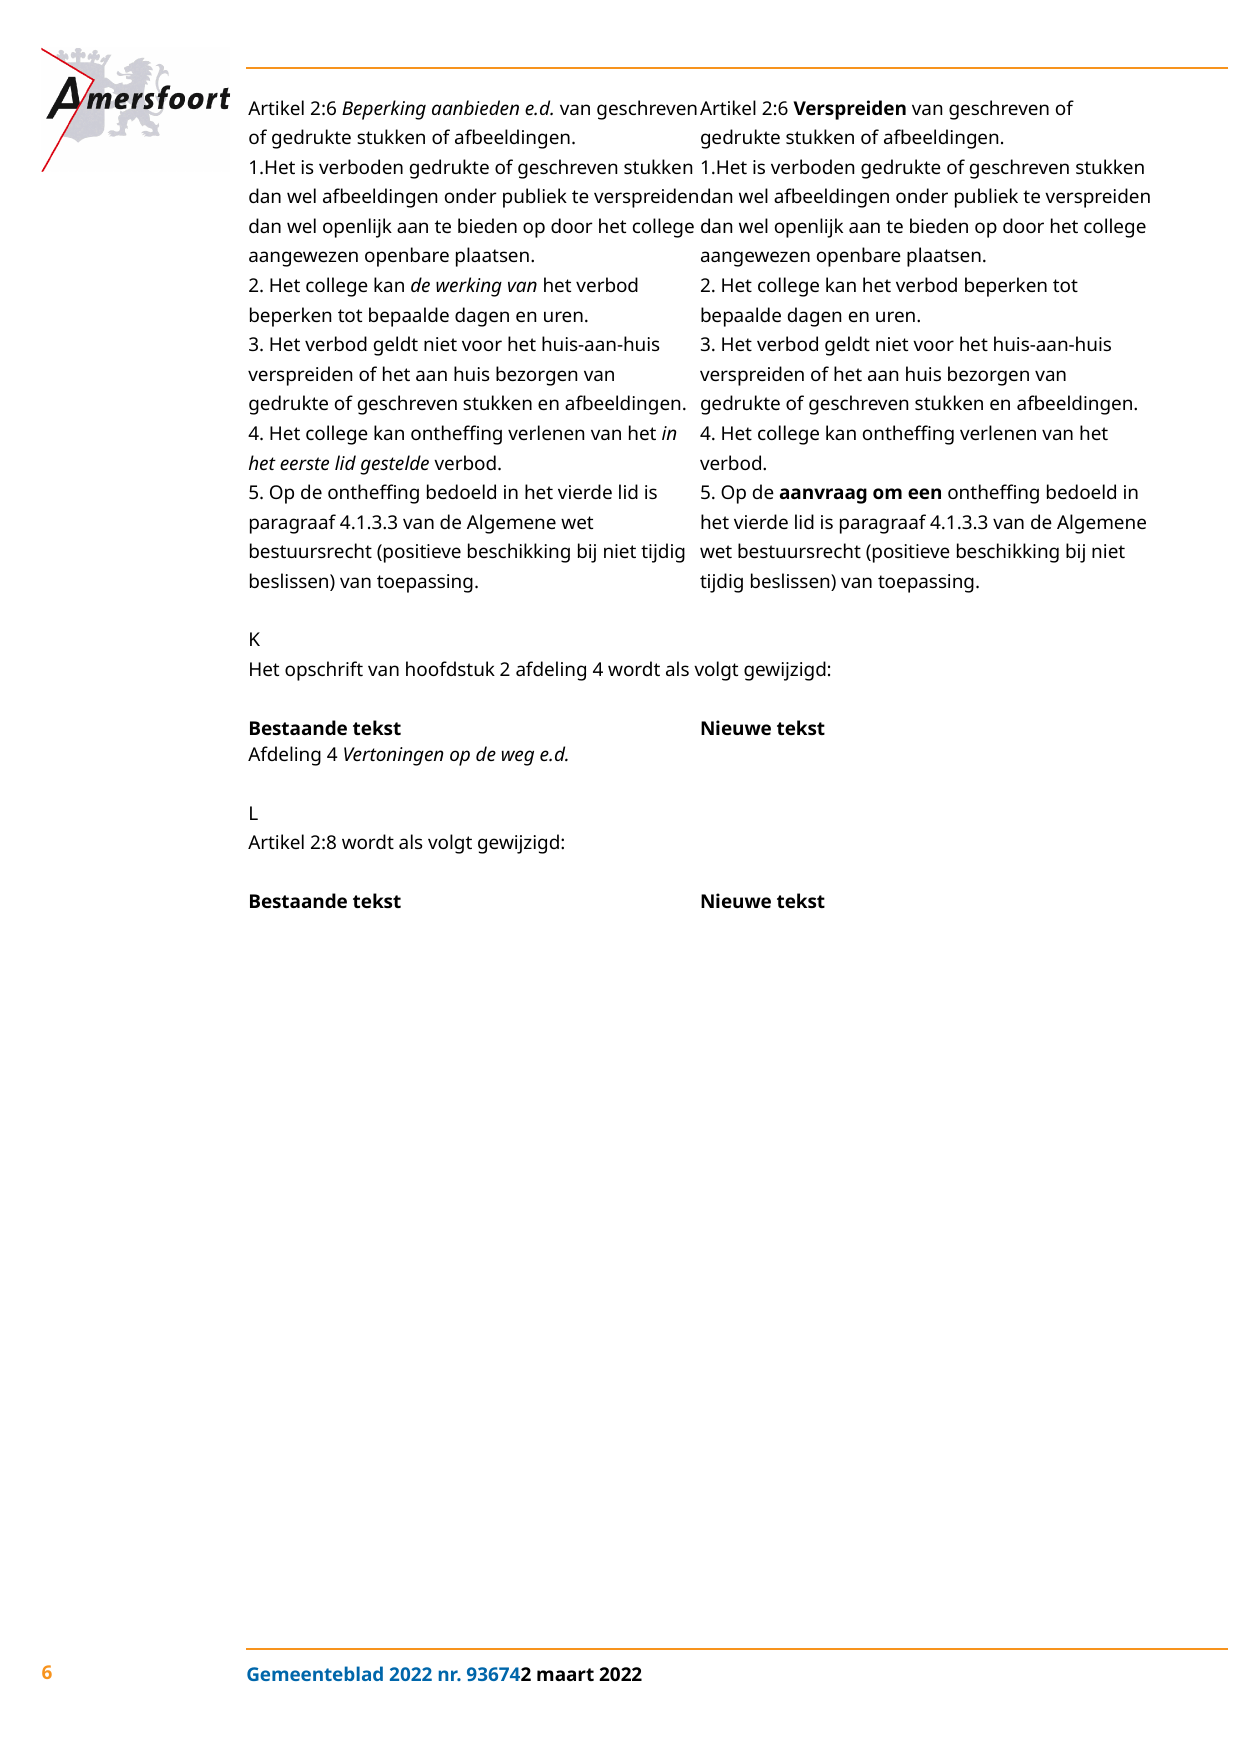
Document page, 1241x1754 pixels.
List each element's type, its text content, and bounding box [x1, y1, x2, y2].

table_cell Artikel 2:6 Beperking aanbieden e.d. van geschreven of gedrukte stukken of afbeeldingen. 1.Het is verboden gedrukte of geschreven stukken dan wel afbeeldingen onder publiek te verspreiden dan wel openlijk aan te bieden op door het college aangewezen openbare plaatsen. 2. Het college kan de werking van het verbod beperken tot bepaalde dagen en uren. 3. Het verbod geldt niet voor het huis-aan-huis verspreiden of het aan huis bezorgen van gedrukte of geschreven stukken en afbeeldingen. 4. Het college kan ontheffing verlenen van het in het eerste lid gestelde verbod. 5. Op de ontheffing bedoeld in het vierde lid is paragraaf 4.1.3.3 van de Algemene wet bestuursrecht (positieve beschikking bij niet tijdig beslissen) van toepassing. [248, 95, 700, 594]
table_header Nieuwe tekst [700, 716, 1152, 741]
picture [41, 47, 231, 172]
text Het opschrift van hoofdstuk 2 afdeling 4 wordt als volgt gewijzigd: [248, 656, 1152, 682]
table_cell [700, 741, 1152, 767]
table_cell Afdeling 4 Vertoningen op de weg e.d. [248, 741, 700, 767]
table_header Nieuwe tekst [700, 889, 1152, 914]
text Artikel 2:8 wordt als volgt gewijzigd: [248, 829, 1152, 855]
table_header Bestaande tekst [248, 889, 700, 914]
table_header Bestaande tekst [248, 716, 700, 741]
text L [248, 800, 1152, 826]
table_cell Artikel 2:6 Verspreiden van geschreven of gedrukte stukken of afbeeldingen. 1.Het is verboden gedrukte of geschreven stukken dan wel afbeeldingen onder publiek te verspreiden dan wel openlijk aan te bieden op door het college aangewezen openbare plaatsen. 2. Het college kan het verbod beperken tot bepaalde dagen en uren. 3. Het verbod geldt niet voor het huis-aan-huis verspreiden of het aan huis bezorgen van gedrukte of geschreven stukken en afbeeldingen. 4. Het college kan ontheffing verlenen van het verbod. 5. Op de aanvraag om een ontheffing bedoeld in het vierde lid is paragraaf 4.1.3.3 van de Algemene wet bestuursrecht (positieve beschikking bij niet tijdig beslissen) van toepassing. [700, 95, 1152, 594]
text K [248, 627, 1152, 652]
